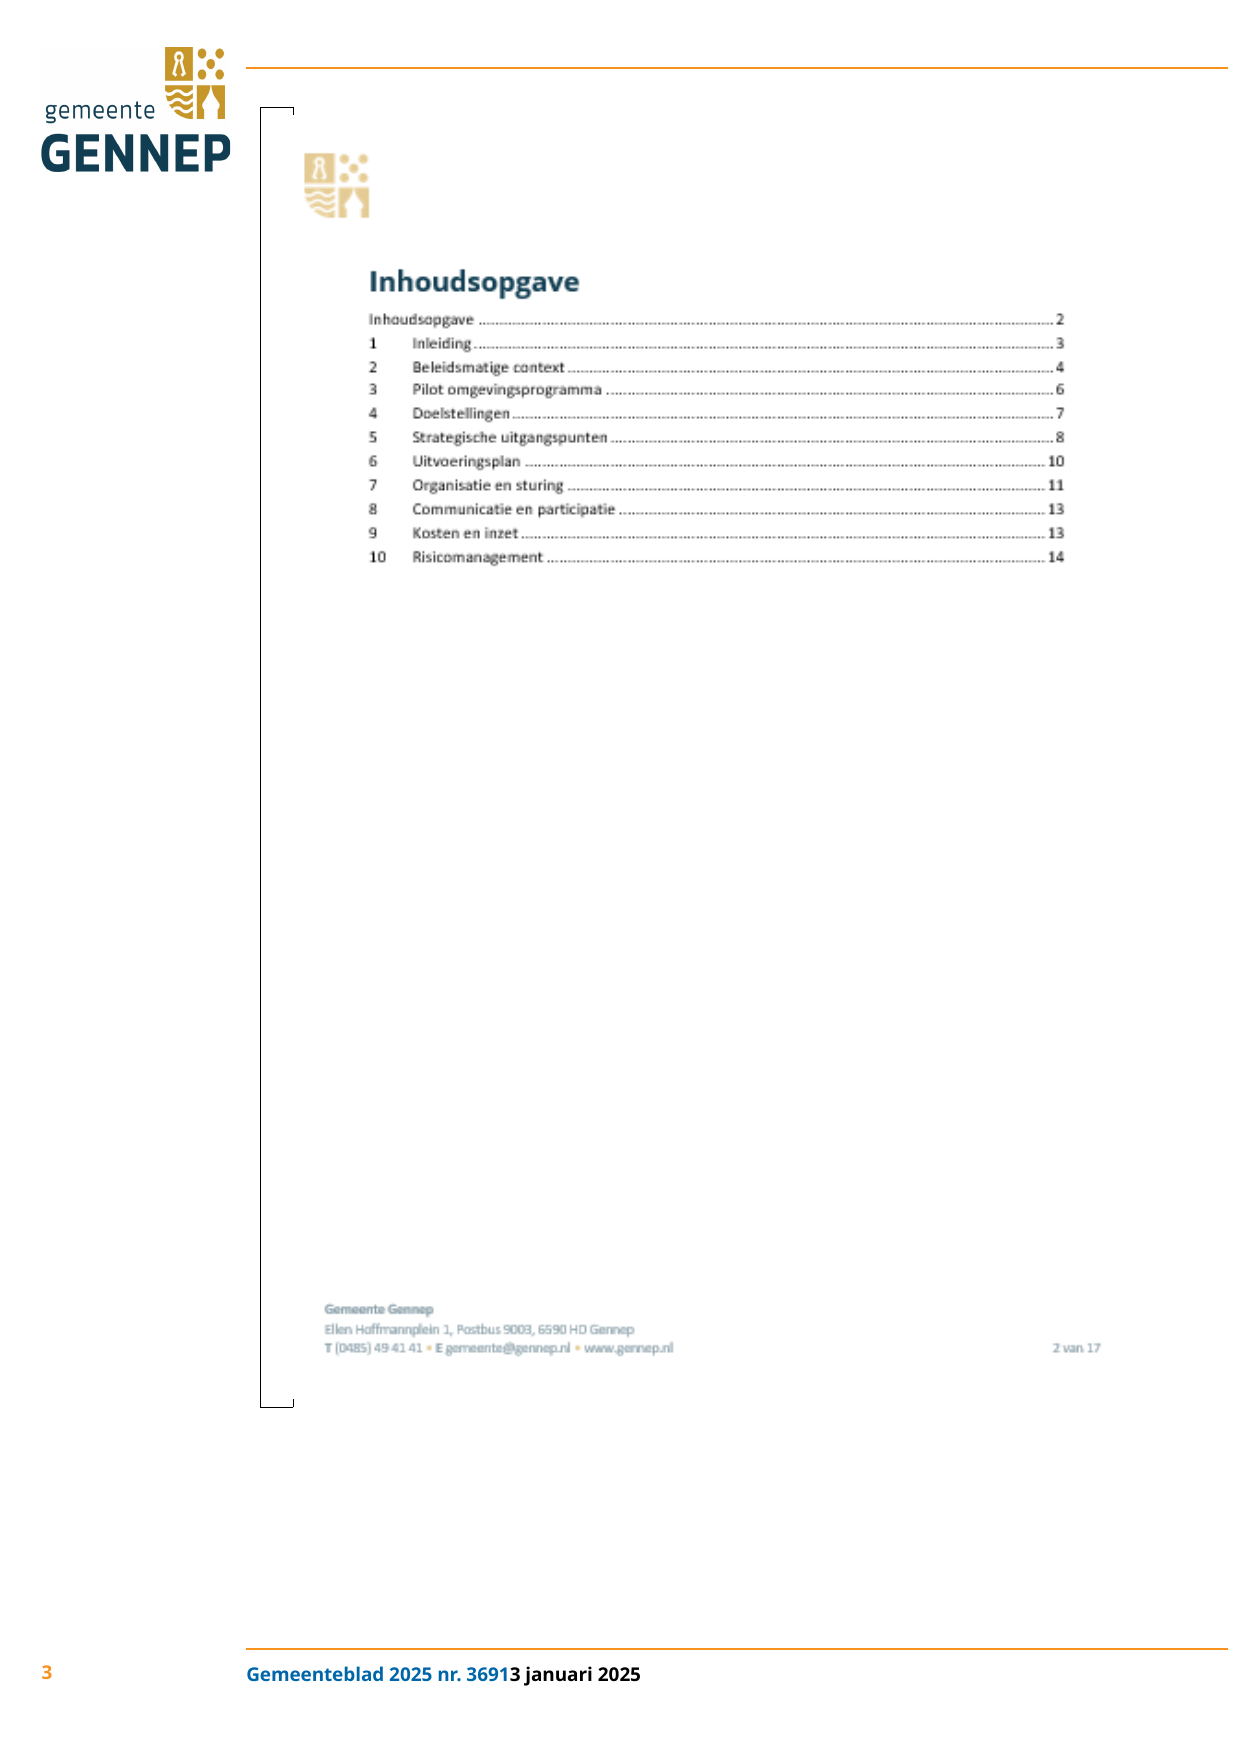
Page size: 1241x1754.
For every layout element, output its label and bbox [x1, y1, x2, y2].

picture [268, 115, 1173, 1399]
picture [41, 47, 231, 172]
